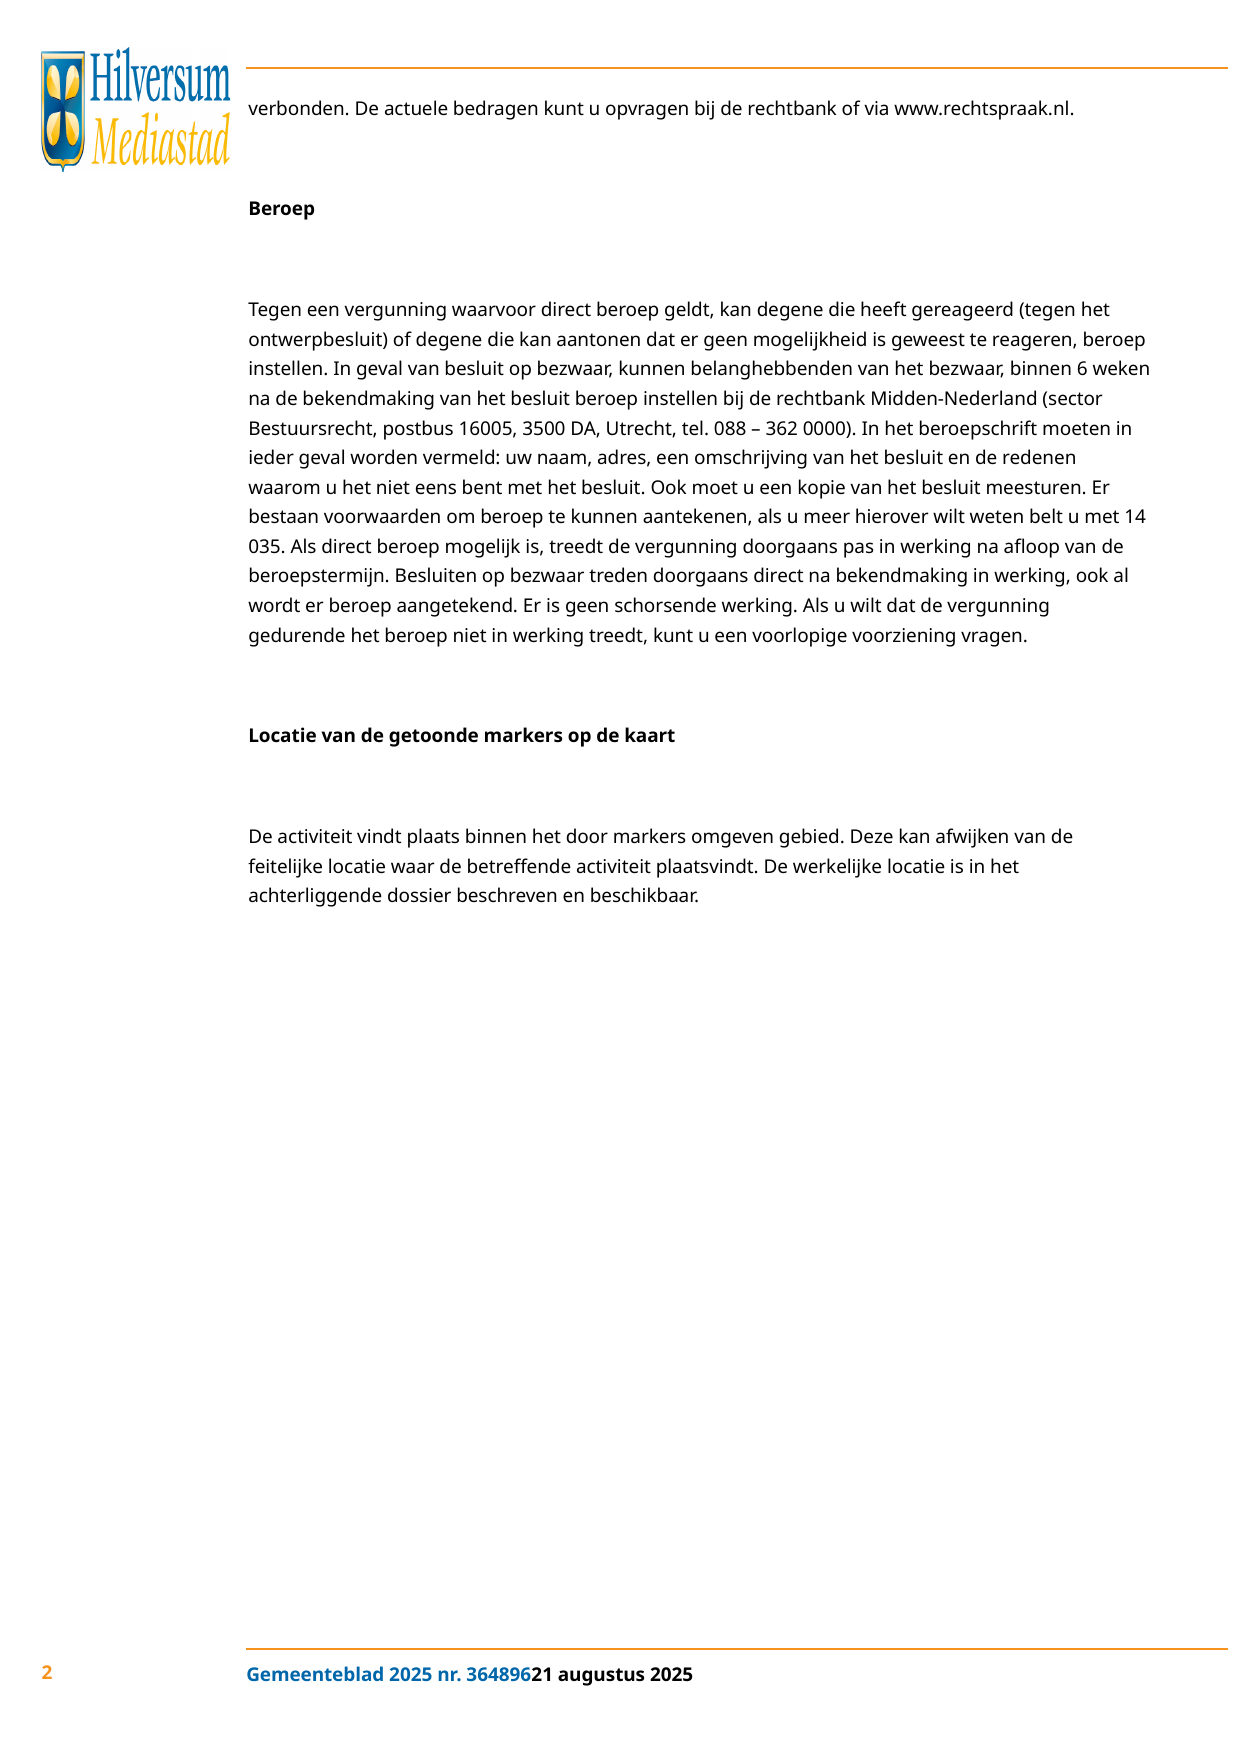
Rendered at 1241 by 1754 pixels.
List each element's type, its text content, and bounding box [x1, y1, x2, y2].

text verbonden. De actuele bedragen kunt u opvragen bij de rechtbank of via www.rechtspraak.nl. [248, 95, 1152, 121]
text Tegen een vergunning waarvoor direct beroep geldt, kan degene die heeft gereageerd (tegen het ontwerpbesluit) of degene die kan aantonen dat er geen mogelijkheid is geweest te reageren, beroep instellen. In geval van besluit op bezwaar, kunnen belanghebbenden van het bezwaar, binnen 6 weken na de bekendmaking van het besluit beroep instellen bij de rechtbank Midden-Nederland (sector Bestuursrecht, postbus 16005, 3500 DA, Utrecht, tel. 088 – 362 0000). In het beroepschrift moeten in ieder geval worden vermeld: uw naam, adres, een omschrijving van het besluit en de redenen waarom u het niet eens bent met het besluit. Ook moet u een kopie van het besluit meesturen. Er bestaan voorwaarden om beroep te kunnen aantekenen, als u meer hierover wilt weten belt u met 14 035. Als direct beroep mogelijk is, treedt de vergunning doorgaans pas in werking na afloop van de beroepstermijn. Besluiten op bezwaar treden doorgaans direct na bekendmaking in werking, ook al wordt er beroep aangetekend. Er is geen schorsende werking. Als u wilt dat de vergunning gedurende het beroep niet in werking treedt, kunt u een voorlopige voorziening vragen. [248, 296, 1152, 648]
text Locatie van de getoonde markers op de kaart [248, 723, 1152, 748]
picture [41, 47, 231, 172]
text De activiteit vindt plaats binnen het door markers omgeven gebied. Deze kan afwijken van de feitelijke locatie waar de betreffende activiteit plaatsvindt. De werkelijke locatie is in het achterliggende dossier beschreven en beschikbaar. [248, 823, 1152, 908]
text Beroep [248, 196, 1152, 221]
